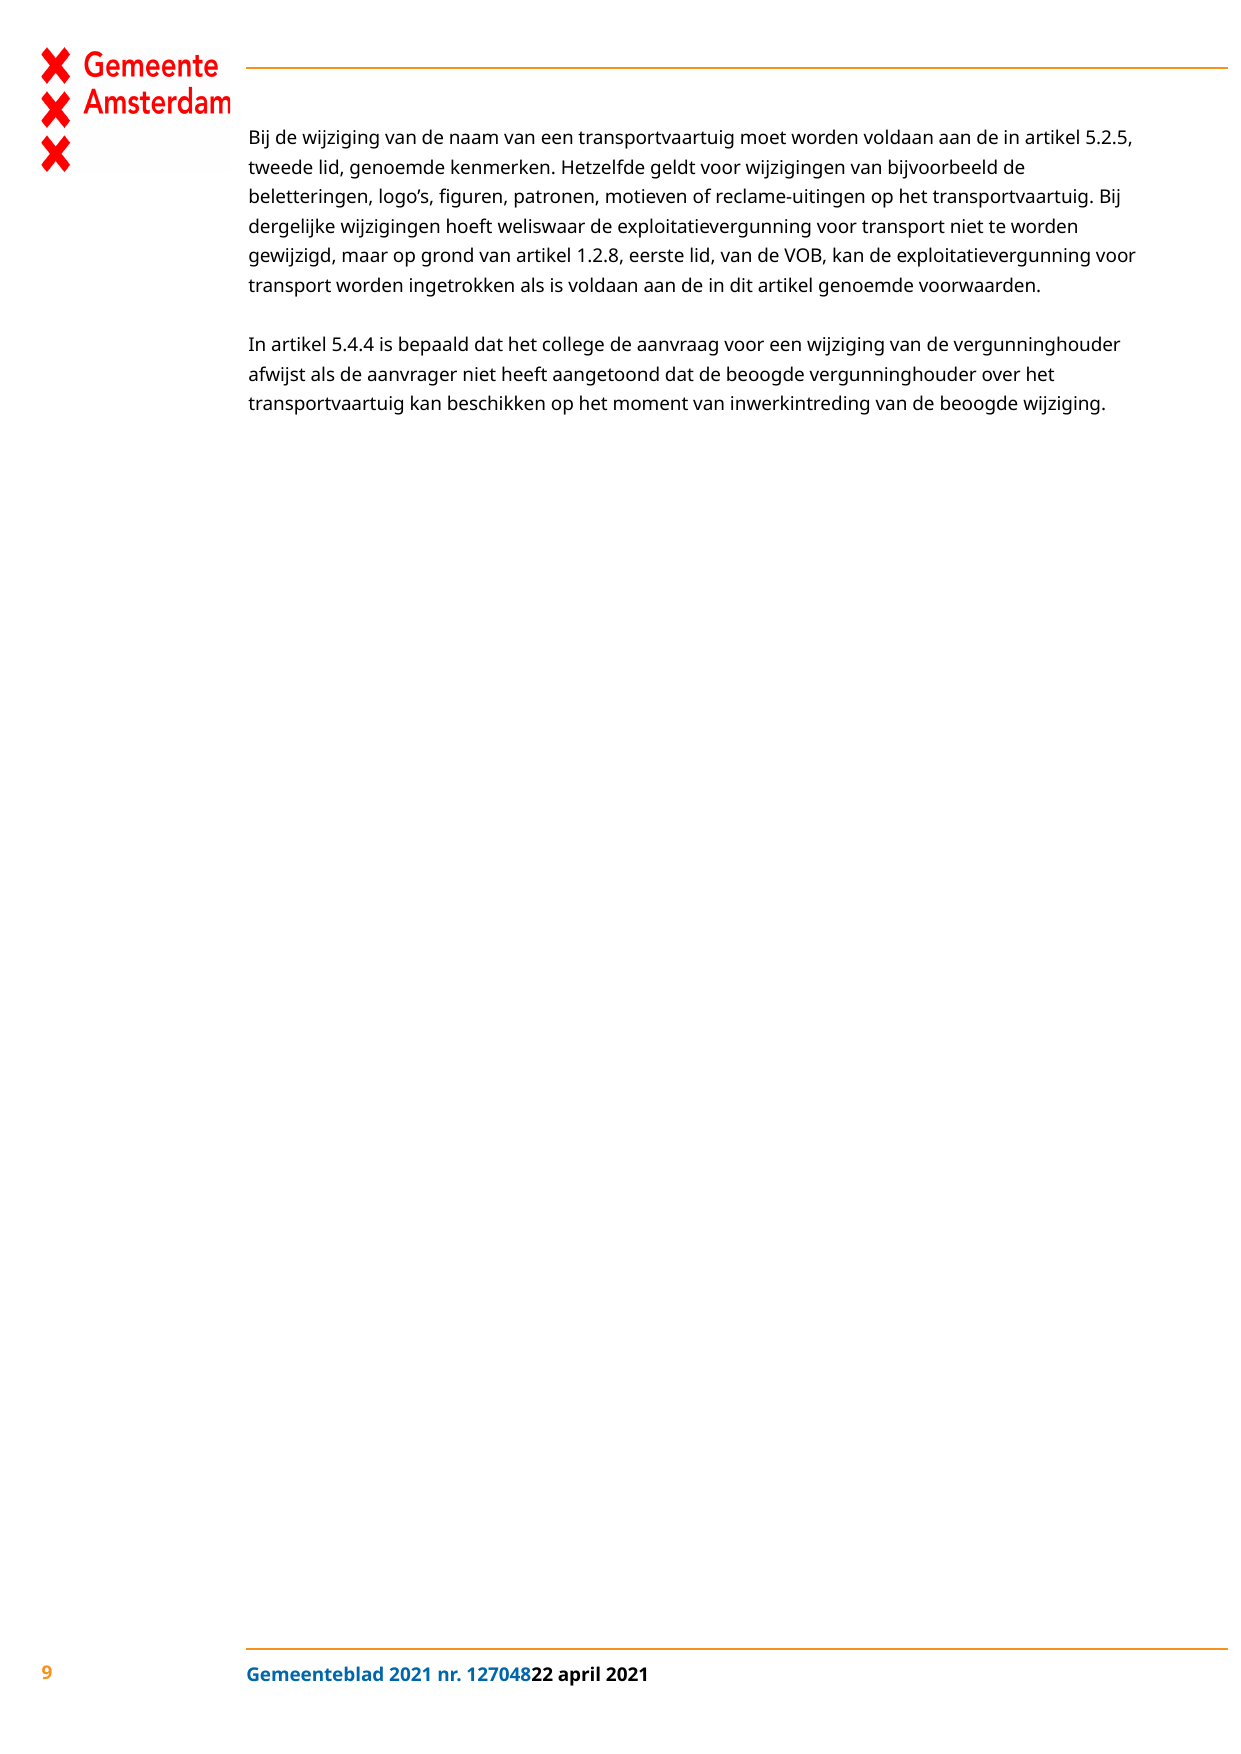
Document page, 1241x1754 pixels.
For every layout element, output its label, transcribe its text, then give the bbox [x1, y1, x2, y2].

text In artikel 5.4.4 is bepaald dat het college de aanvraag voor een wijziging van de vergunninghouder afwijst als de aanvrager niet heeft aangetoond dat de beoogde vergunninghouder over het transportvaartuig kan beschikken op het moment van inwerkintreding van de beoogde wijziging. [248, 331, 1152, 416]
text Bij de wijziging van de naam van een transportvaartuig moet worden voldaan aan de in artikel 5.2.5, tweede lid, genoemde kenmerken. Hetzelfde geldt voor wijzigingen van bijvoorbeeld de beletteringen, logo’s, figuren, patronen, motieven of reclame-uitingen op het transportvaartuig. Bij dergelijke wijzigingen hoeft weliswaar de exploitatievergunning voor transport niet te worden gewijzigd, maar op grond van artikel 1.2.8, eerste lid, van de VOB, kan de exploitatievergunning voor transport worden ingetrokken als is voldaan aan de in dit artikel genoemde voorwaarden. [248, 124, 1152, 298]
picture [41, 47, 231, 172]
